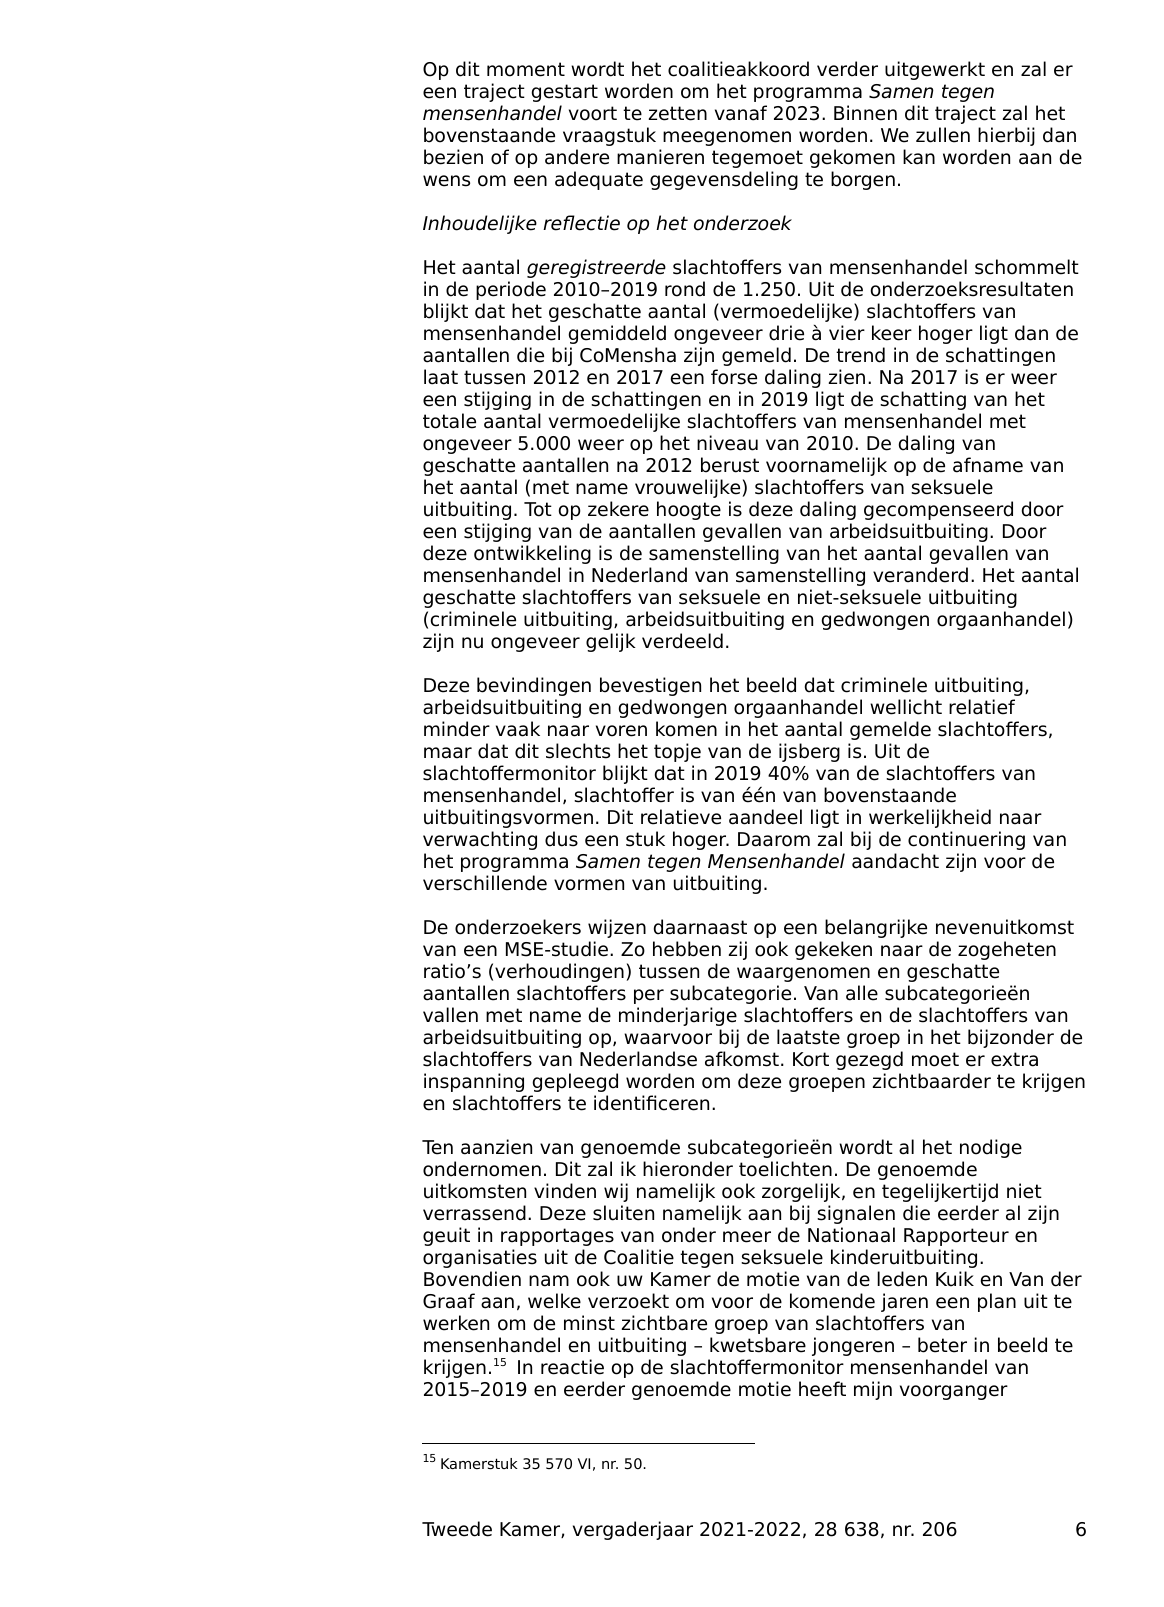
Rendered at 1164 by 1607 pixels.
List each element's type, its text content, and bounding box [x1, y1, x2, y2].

text Deze bevindingen bevestigen het beeld dat criminele uitbuiting, arbeidsuitbuiting en gedwongen orgaanhandel wellicht relatief minder vaak naar voren komen in het aantal gemelde slachtoffers, maar dat dit slechts het topje van de ijsberg is. Uit de slachtoffermonitor blijkt dat in 2019 40% van de slachtoffers van mensenhandel, slachtoffer is van één van bovenstaande uitbuitingsvormen. Dit relatieve aandeel ligt in werkelijkheid naar verwachting dus een stuk hoger. Daarom zal bij de continuering van het programma Samen tegen Mensenhandel aandacht zijn voor de verschillende vormen van uitbuiting. [422, 675, 1087, 895]
text Ten aanzien van genoemde subcategorieën wordt al het nodige ondernomen. Dit zal ik hieronder toelichten. De genoemde uitkomsten vinden wij namelijk ook zorgelijk, en tegelijkertijd niet verrassend. Deze sluiten namelijk aan bij signalen die eerder al zijn geuit in rapportages van onder meer de Nationaal Rapporteur en organisaties uit de Coalitie tegen seksuele kinderuitbuiting. Bovendien nam ook uw Kamer de motie van de leden Kuik en Van der Graaf aan, welke verzoekt om voor de komende jaren een plan uit te werken om de minst zichtbare groep van slachtoffers van mensenhandel en uitbuiting – kwetsbare jongeren – beter in beeld te krijgen. In reactie op de slachtoffermonitor mensenhandel van 2015–2019 en eerder genoemde motie heeft mijn voorganger [422, 1137, 1087, 1401]
text Kamerstuk 35 570 VI, nr. 50. [422, 1452, 1087, 1474]
text Het aantal geregistreerde slachtoffers van mensenhandel schommelt in de periode 2010–2019 rond de 1.250. Uit de onderzoeksresultaten blijkt dat het geschatte aantal (vermoedelijke) slachtoffers van mensenhandel gemiddeld ongeveer drie à vier keer hoger ligt dan de aantallen die bij CoMensha zijn gemeld. De trend in de schattingen laat tussen 2012 en 2017 een forse daling zien. Na 2017 is er weer een stijging in de schattingen en in 2019 ligt de schatting van het totale aantal vermoedelijke slachtoffers van mensenhandel met ongeveer 5.000 weer op het niveau van 2010. De daling van geschatte aantallen na 2012 berust voornamelijk op de afname van het aantal (met name vrouwelijke) slachtoffers van seksuele uitbuiting. Tot op zekere hoogte is deze daling gecompenseerd door een stijging van de aantallen gevallen van arbeidsuitbuiting. Door deze ontwikkeling is de samenstelling van het aantal gevallen van mensenhandel in Nederland van samenstelling veranderd. Het aantal geschatte slachtoffers van seksuele en niet-seksuele uitbuiting (criminele uitbuiting, arbeidsuitbuiting en gedwongen orgaanhandel) zijn nu ongeveer gelijk verdeeld. [422, 257, 1087, 653]
subtitle Inhoudelijke reflectie op het onderzoek [422, 213, 1087, 235]
text De onderzoekers wijzen daarnaast op een belangrijke nevenuitkomst van een MSE-studie. Zo hebben zij ook gekeken naar de zogeheten ratio’s (verhoudingen) tussen de waargenomen en geschatte aantallen slachtoffers per subcategorie. Van alle subcategorieën vallen met name de minderjarige slachtoffers en de slachtoffers van arbeidsuitbuiting op, waarvoor bij de laatste groep in het bijzonder de slachtoffers van Nederlandse afkomst. Kort gezegd moet er extra inspanning gepleegd worden om deze groepen zichtbaarder te krijgen en slachtoffers te identificeren. [422, 917, 1087, 1115]
text Op dit moment wordt het coalitieakkoord verder uitgewerkt en zal er een traject gestart worden om het programma Samen tegen mensenhandel voort te zetten vanaf 2023. Binnen dit traject zal het bovenstaande vraagstuk meegenomen worden. We zullen hierbij dan bezien of op andere manieren tegemoet gekomen kan worden aan de wens om een adequate gegevensdeling te borgen. [422, 59, 1087, 191]
